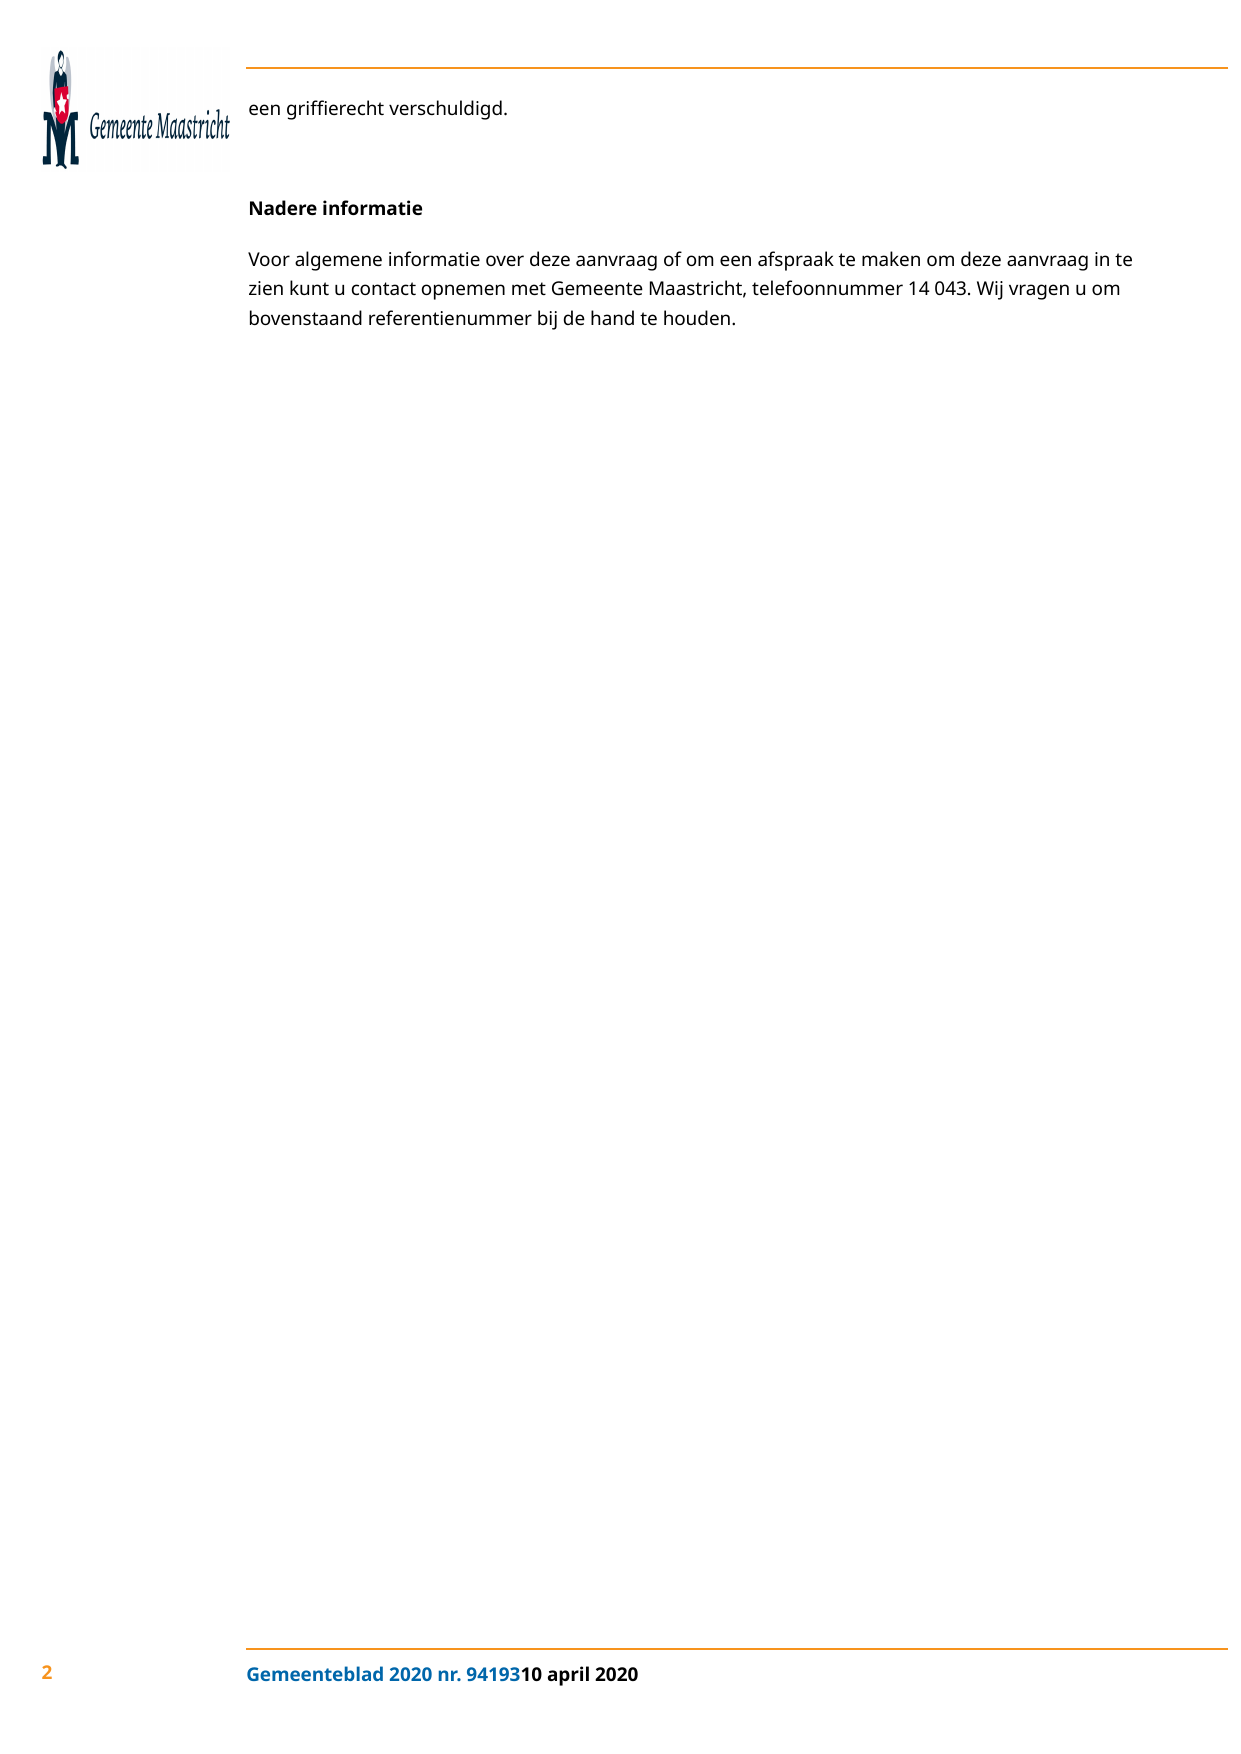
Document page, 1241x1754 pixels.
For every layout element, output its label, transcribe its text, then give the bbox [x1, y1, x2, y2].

picture [41, 47, 231, 172]
text Voor algemene informatie over deze aanvraag of om een afspraak te maken om deze aanvraag in te zien kunt u contact opnemen met Gemeente Maastricht, telefoonnummer 14 043. Wij vragen u om bovenstaand referentienummer bij de hand te houden. [248, 246, 1152, 331]
text een griffierecht verschuldigd. [248, 95, 1152, 121]
text Nadere informatie [248, 196, 1152, 221]
